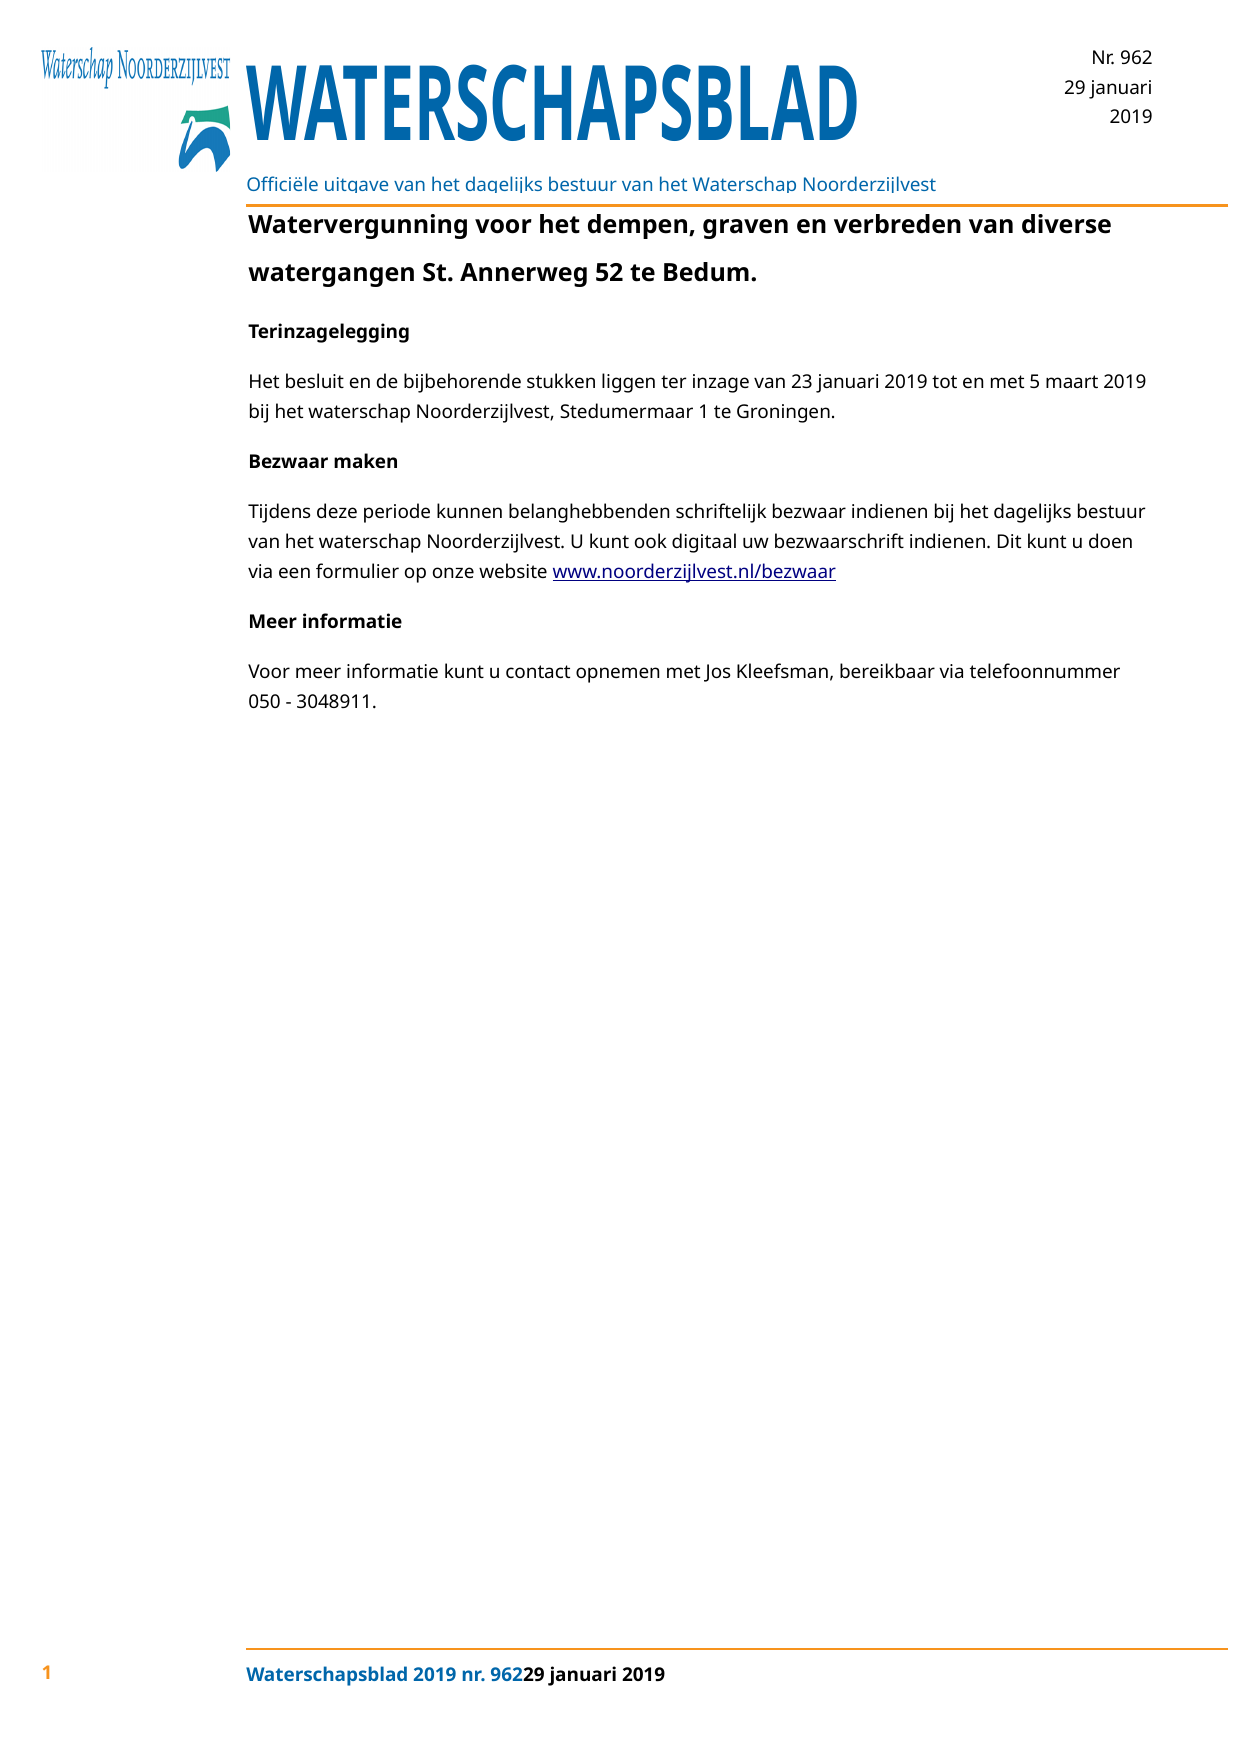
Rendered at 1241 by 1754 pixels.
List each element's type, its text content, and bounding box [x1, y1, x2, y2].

text Watervergunning voor het dempen, graven en verbreden van diverse watergangen St. Annerweg 52 te Bedum. [248, 207, 1152, 288]
text Voor meer informatie kunt u contact opnemen met Jos Kleefsman, bereikbaar via telefoonnummer 050 - 3048911. [248, 659, 1152, 714]
text Bezwaar maken [248, 448, 1152, 474]
text Meer informatie [248, 608, 1152, 634]
text Tijdens deze periode kunnen belanghebbenden schriftelijk bezwaar indienen bij het dagelijks bestuur van het waterschap Noorderzijlvest. U kunt ook digitaal uw bezwaarschrift indienen. Dit kunt u doen via een formulier op onze website www.noorderzijlvest.nl/bezwaar [248, 499, 1152, 584]
picture [41, 47, 231, 172]
text Terinzagelegging [248, 318, 1152, 344]
text Het besluit en de bijbehorende stukken liggen ter inzage van 23 januari 2019 tot en met 5 maart 2019 bij het waterschap Noorderzijlvest, Stedumermaar 1 te Groningen. [248, 368, 1152, 424]
